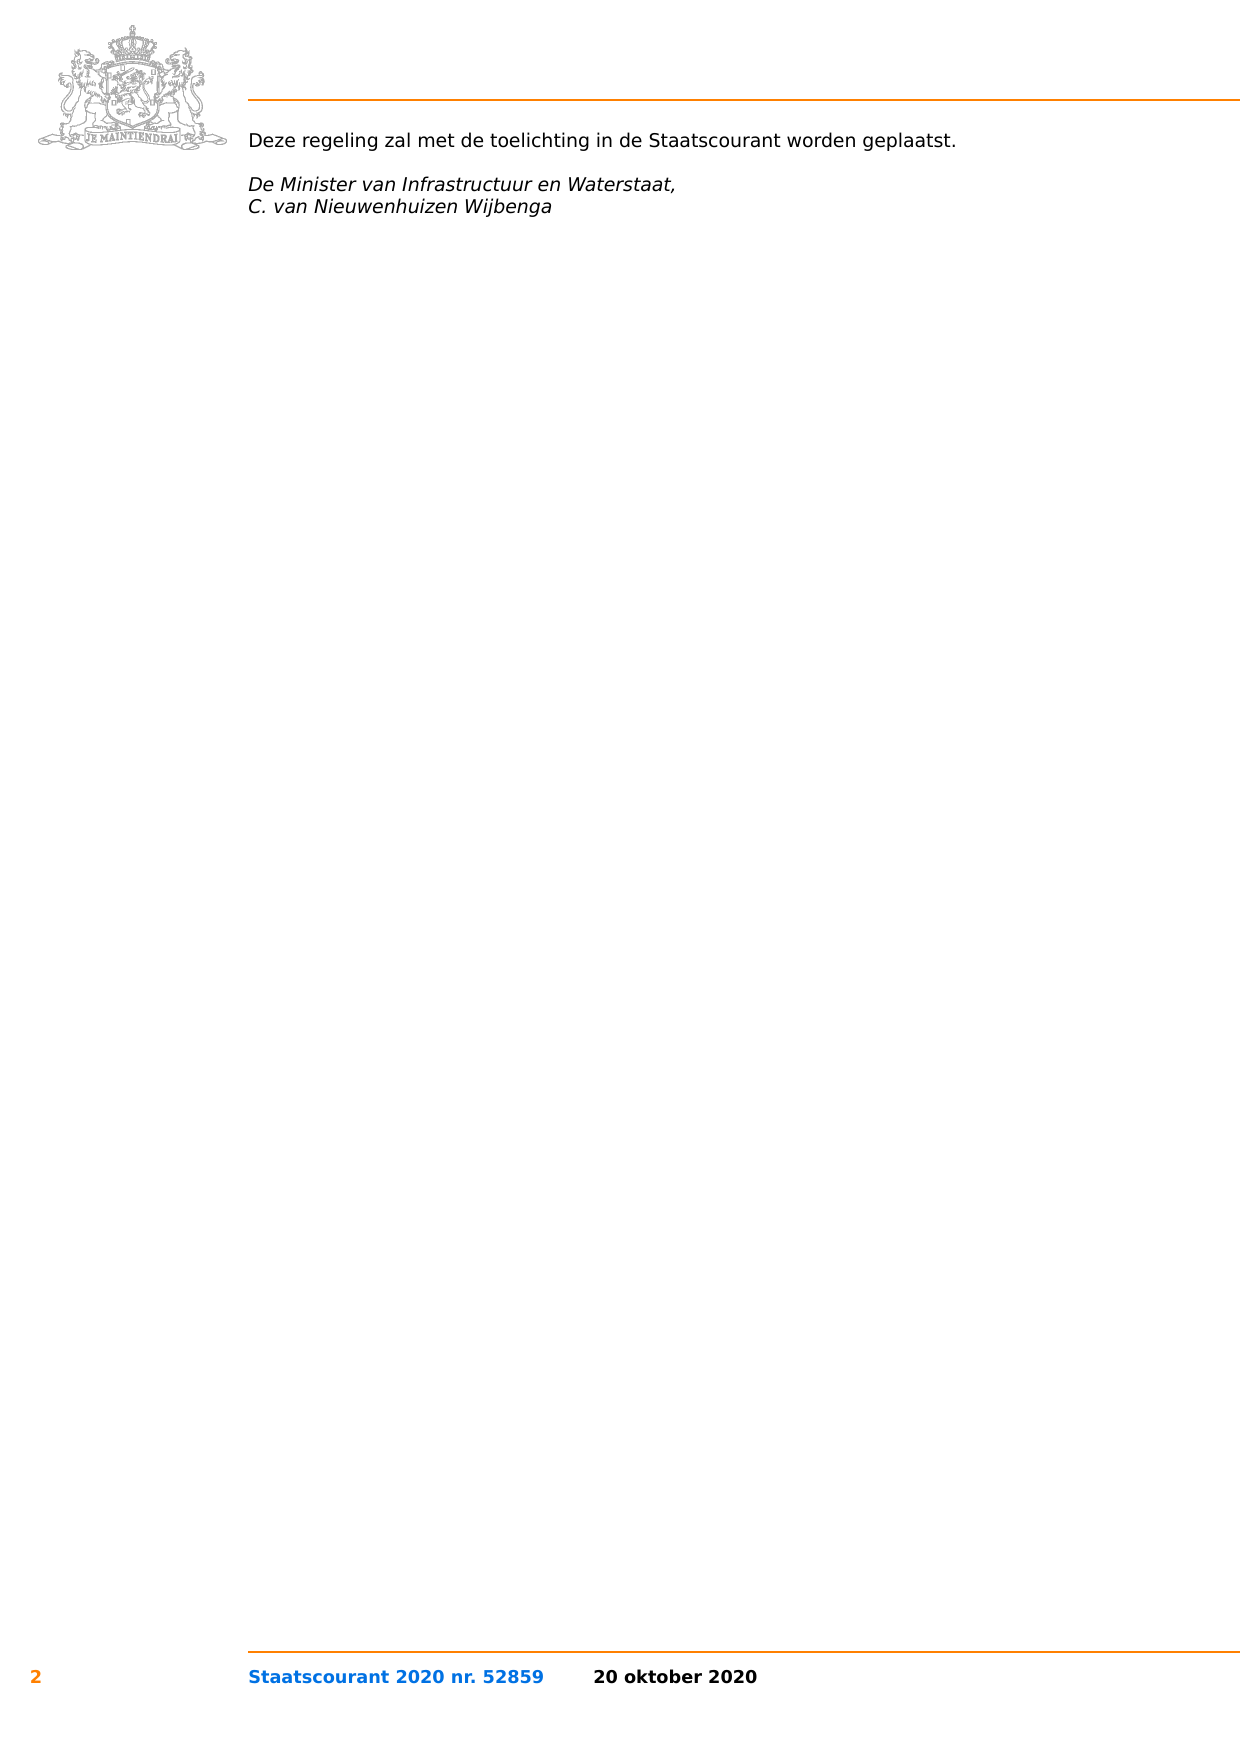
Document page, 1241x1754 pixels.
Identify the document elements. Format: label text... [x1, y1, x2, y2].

picture [38, 25, 227, 150]
text De Minister van Infrastructuur en Waterstaat, C. van Nieuwenhuizen Wijbenga [248, 174, 1163, 218]
text Deze regeling zal met de toelichting in de Staatscourant worden geplaatst. [248, 130, 1163, 152]
